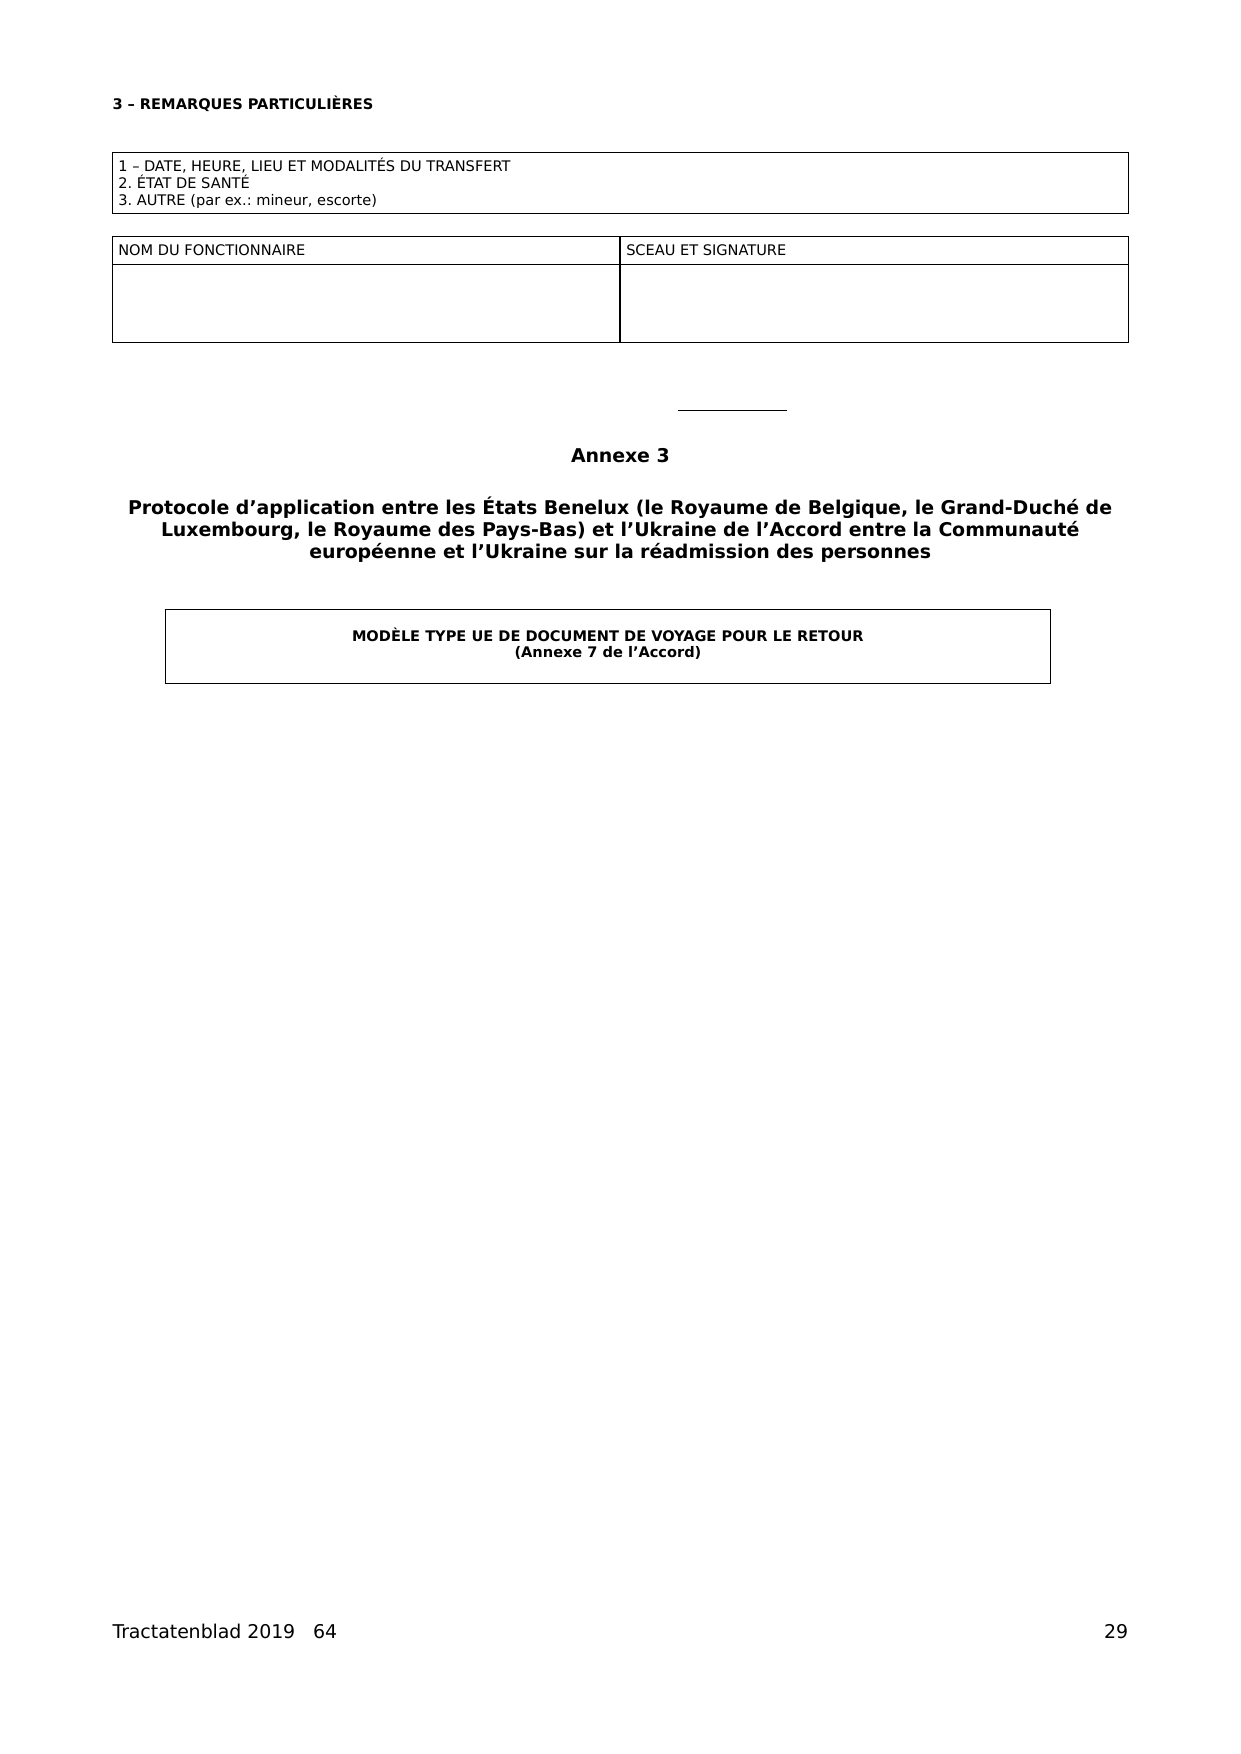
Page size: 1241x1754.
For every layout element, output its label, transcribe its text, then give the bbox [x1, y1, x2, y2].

table_cell 2. ÉTAT DE SANTÉ [113, 175, 1128, 191]
table_cell [112, 628, 165, 644]
table_cell [1051, 628, 1128, 644]
table_cell [621, 265, 1128, 286]
table_cell [166, 661, 1050, 683]
table_cell [166, 610, 1050, 627]
table_cell [165, 684, 1051, 706]
table_cell 3 – REMARQUES PARTICULIÈRES [112, 96, 1128, 113]
table_header 1 – DATE, HEURE, LIEU ET MODALITÉS DU TRANSFERT [113, 153, 1128, 174]
table_cell [621, 320, 1128, 342]
table_cell [113, 303, 619, 320]
table_cell [1051, 644, 1128, 661]
table_cell [112, 661, 165, 683]
table_cell [112, 644, 165, 661]
subtitle Protocole d’application entre les États Benelux (le Royaume de Belgique, le Grand-Duché de Luxembourg, le Royaume des Pays-Bas) et l’Ukraine de l’Accord entre la Communauté européenne et l’Ukraine sur la réadmission des personnes [112, 497, 1128, 563]
table_header [165, 588, 1051, 609]
subtitle Annexe 3 [112, 445, 1128, 467]
table_cell [621, 286, 1128, 303]
table_cell [113, 286, 619, 303]
table_header [1051, 588, 1128, 609]
table_cell 3. AUTRE (par ex.: mineur, escorte) [113, 191, 1128, 213]
table_header SCEAU ET SIGNATURE [621, 237, 1128, 263]
table_cell [112, 113, 1128, 130]
table_cell [113, 320, 619, 342]
table_cell MODÈLE TYPE UE DE DOCUMENT DE VOYAGE POUR LE RETOUR [166, 628, 1050, 644]
table_header [112, 588, 165, 609]
table_cell [113, 265, 619, 286]
table_cell [112, 683, 165, 706]
table_cell [1051, 661, 1128, 683]
table_cell [1051, 683, 1128, 706]
table_header NOM DU FONCTIONNAIRE [113, 237, 619, 263]
table_cell [112, 609, 165, 627]
table_cell [1051, 609, 1128, 627]
table_cell (Annexe 7 de l’Accord) [166, 644, 1050, 661]
table_cell [621, 303, 1128, 320]
